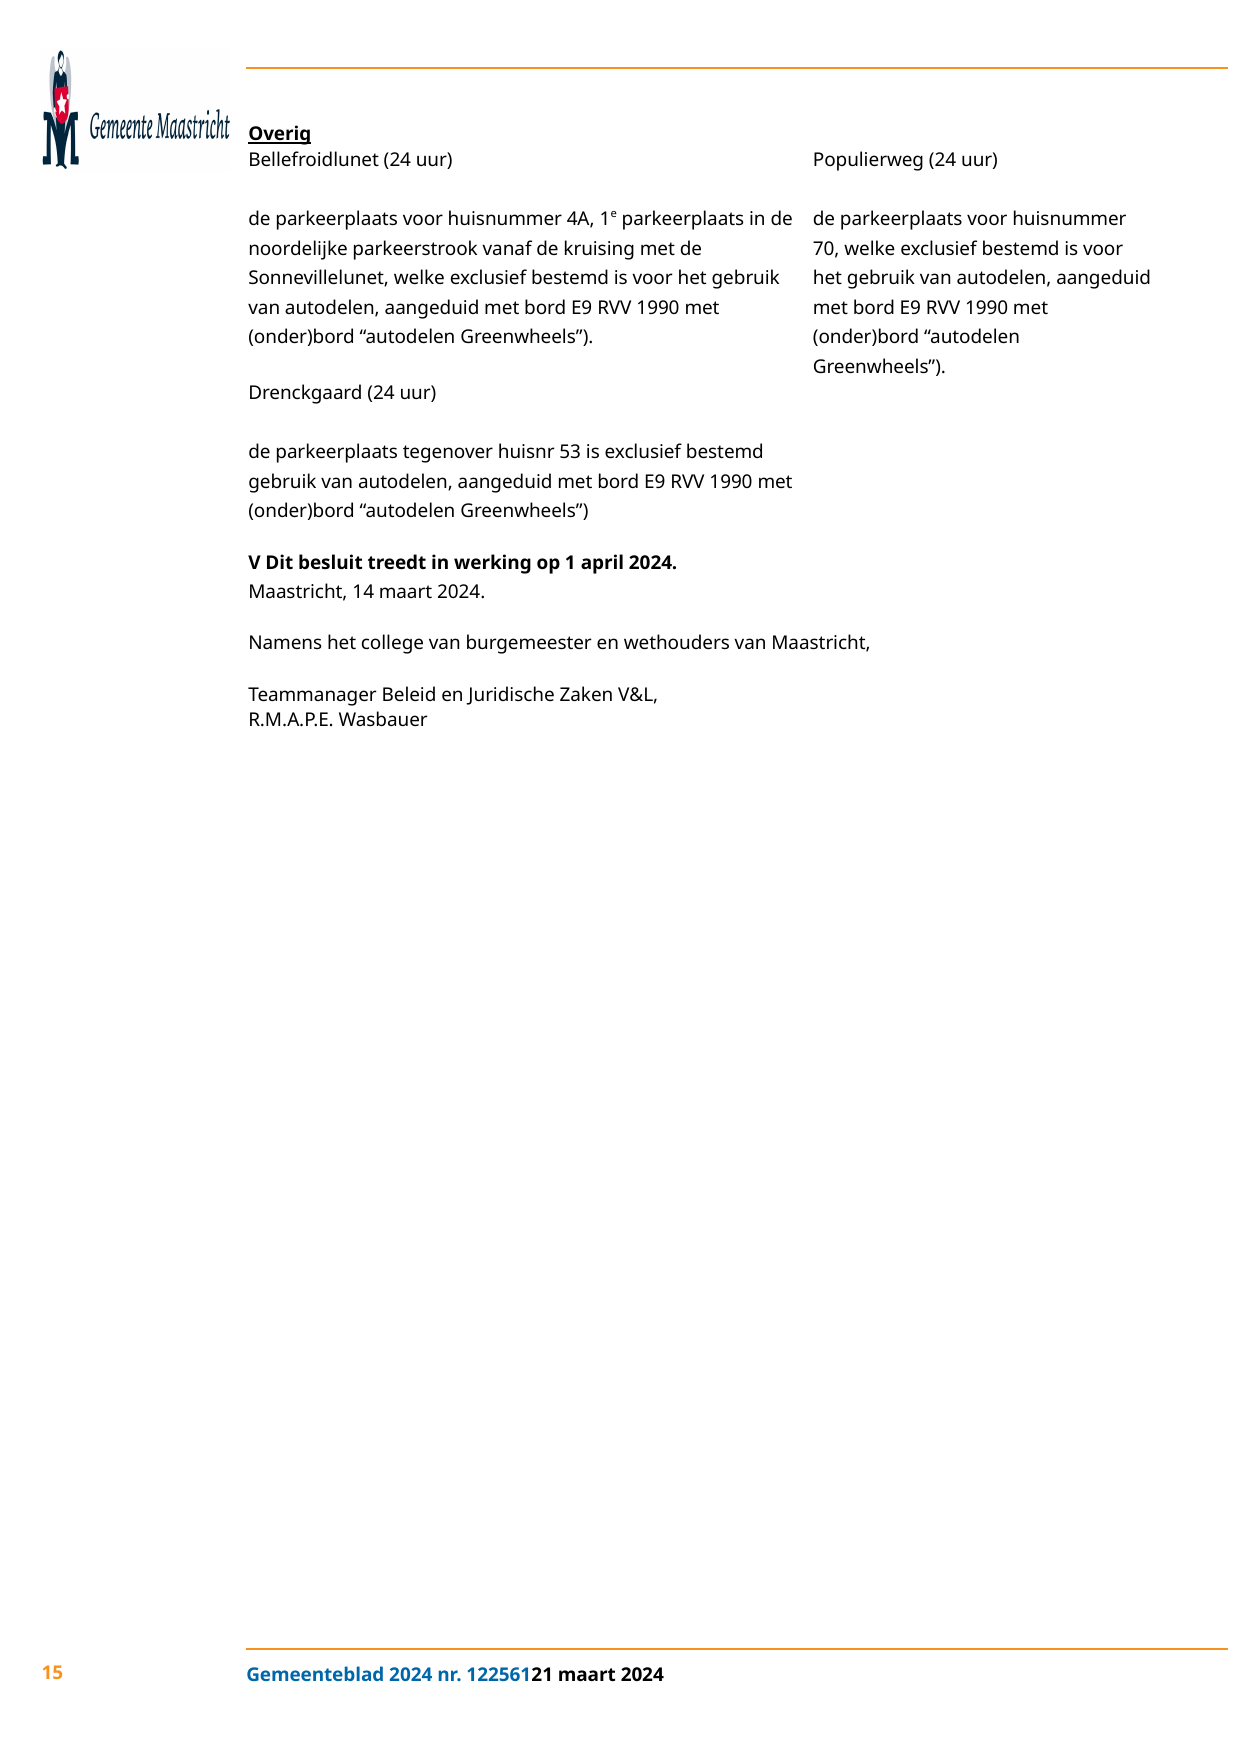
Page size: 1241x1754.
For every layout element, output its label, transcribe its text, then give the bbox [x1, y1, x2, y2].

table_cell V Dit besluit treedt in werking op 1 april 2024. [248, 549, 1152, 574]
text Maastricht, 14 maart 2024. [248, 578, 1152, 603]
text R.M.A.P.E. Wasbauer [248, 706, 1152, 732]
table_cell [813, 523, 1152, 549]
text Teammanager Beleid en Juridische Zaken V&L, [248, 681, 1152, 706]
table_cell Overig [248, 121, 1152, 146]
table_cell [248, 95, 1152, 121]
table_cell [248, 523, 813, 549]
table_cell Bellefroidlunet (24 uur) de parkeerplaats voor huisnummer 4A, 1e parkeerplaats in de noordelijke parkeerstrook vanaf de kruising met de Sonnevillelunet, welke exclusief bestemd is voor het gebruik van autodelen, aangeduid met bord E9 RVV 1990 met (onder)bord “autodelen Greenwheels”). [248, 146, 813, 379]
table_cell Drenckgaard (24 uur) de parkeerplaats tegenover huisnr 53 is exclusief bestemd gebruik van autodelen, aangeduid met bord E9 RVV 1990 met (onder)bord “autodelen Greenwheels”) [248, 379, 813, 523]
text Namens het college van burgemeester en wethouders van Maastricht, [248, 629, 1152, 655]
table_cell [813, 379, 1152, 523]
table_cell Populierweg (24 uur) de parkeerplaats voor huisnummer 70, welke exclusief bestemd is voor het gebruik van autodelen, aangeduid met bord E9 RVV 1990 met (onder)bord “autodelen Greenwheels”). [813, 146, 1152, 379]
picture [41, 47, 231, 172]
